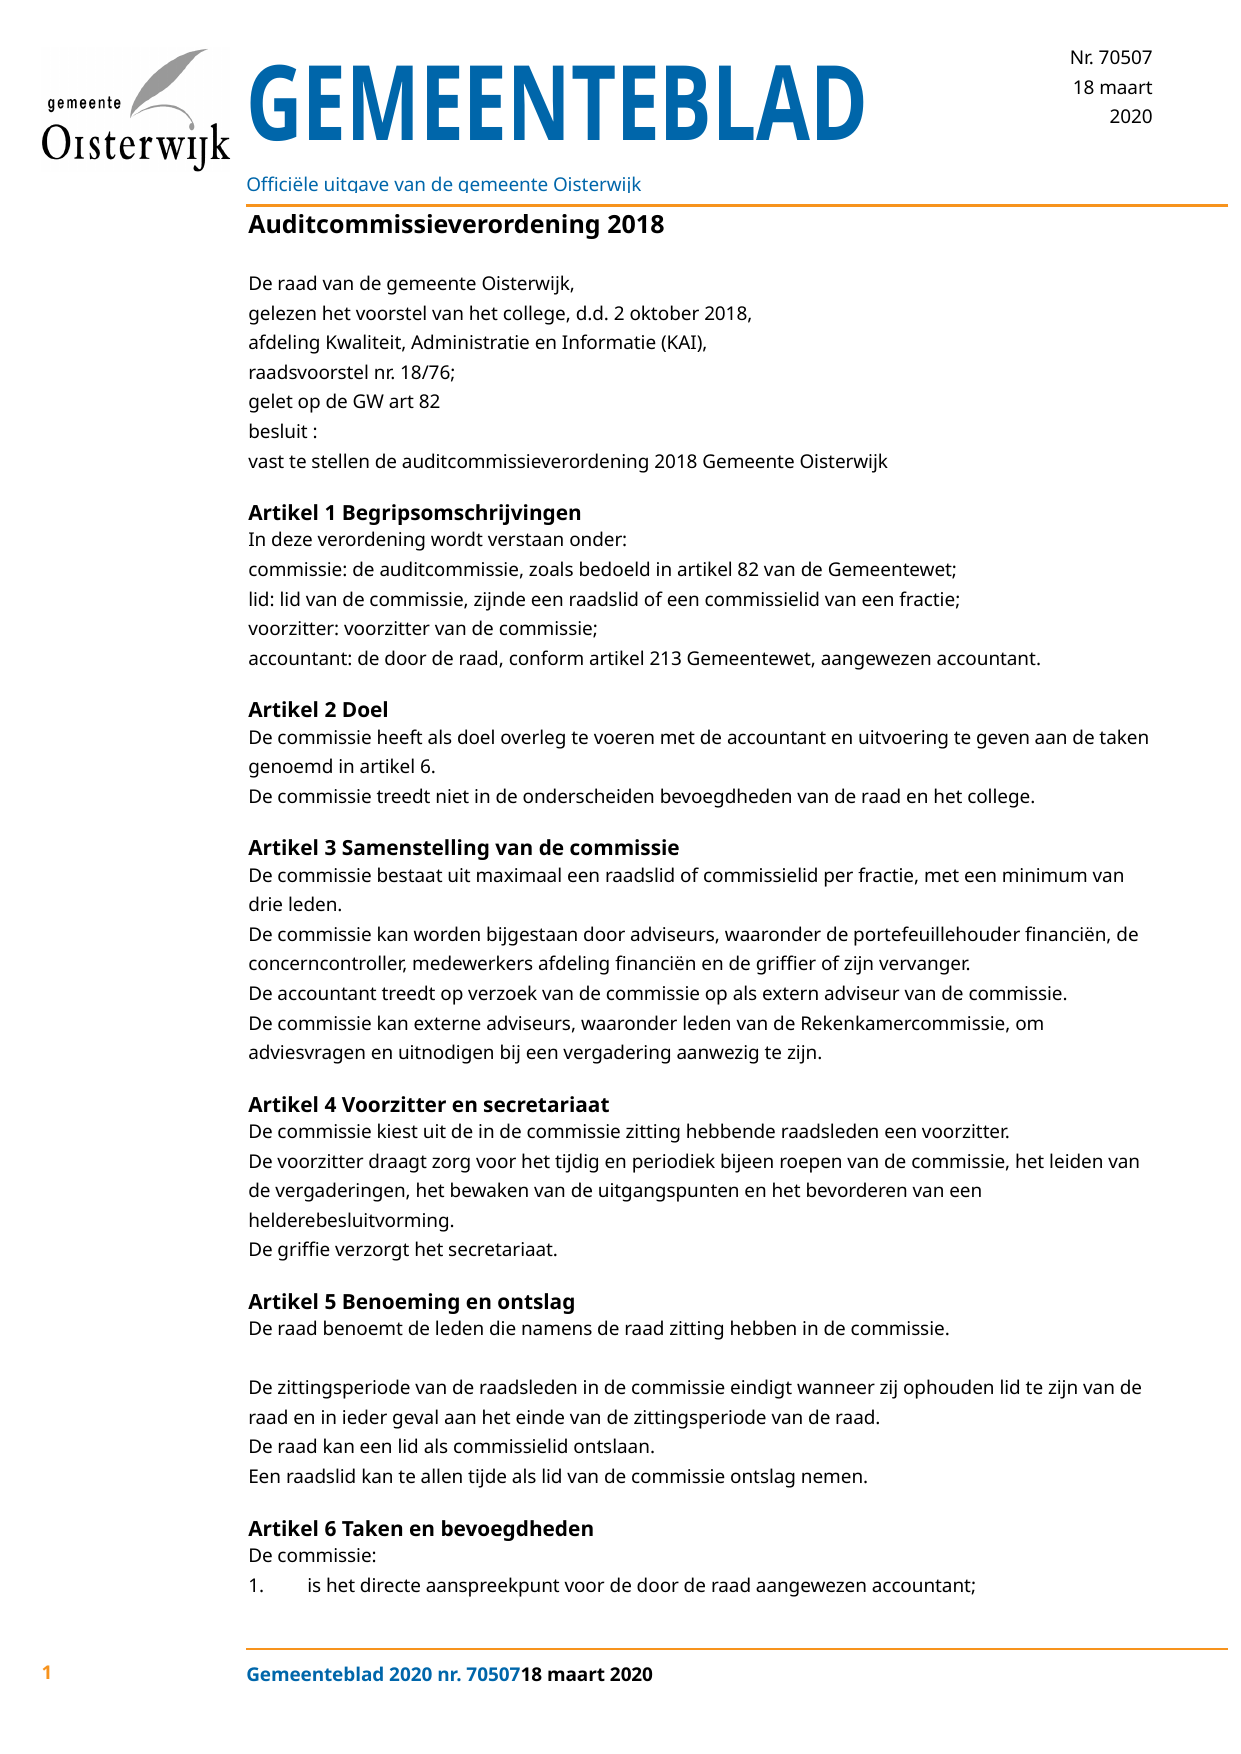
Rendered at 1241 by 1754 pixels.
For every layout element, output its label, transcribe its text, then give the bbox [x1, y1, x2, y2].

text accountant: de door de raad, conform artikel 213 Gemeentewet, aangewezen accountant. [248, 645, 1152, 671]
text De raad van de gemeente Oisterwijk, [248, 270, 1152, 296]
text Artikel 6 Taken en bevoegdheden [248, 1514, 1152, 1542]
text Een raadslid kan te allen tijde als lid van de commissie ontslag nemen. [248, 1463, 1152, 1489]
text lid: lid van de commissie, zijnde een raadslid of een commissielid van een fractie; [248, 586, 1152, 612]
text raadsvoorstel nr. 18/76; [248, 359, 1152, 385]
text Auditcommissieverordening 2018 [248, 207, 1152, 241]
text voorzitter: voorzitter van de commissie; [248, 615, 1152, 641]
text Artikel 3 Samenstelling van de commissie [248, 833, 1152, 862]
text De zittingsperiode van de raadsleden in de commissie eindigt wanneer zij ophouden lid te zijn van de raad en in ieder geval aan het einde van de zittingsperiode van de raad. [248, 1374, 1152, 1430]
text De commissie kan worden bijgestaan door adviseurs, waaronder de portefeuillehouder financiën, de concerncontroller, medewerkers afdeling financiën en de griffier of zijn vervanger. [248, 921, 1152, 976]
text vast te stellen de auditcommissieverordening 2018 Gemeente Oisterwijk [248, 448, 1152, 473]
list is het directe aanspreekpunt voor de door de raad aangewezen accountant; [248, 1572, 1152, 1597]
picture [41, 47, 231, 172]
text De commissie kiest uit de in de commissie zitting hebbende raadsleden een voorzitter. [248, 1118, 1152, 1144]
text besluit : [248, 418, 1152, 444]
text In deze verordening wordt verstaan onder: [248, 527, 1152, 552]
text De raad benoemt de leden die namens de raad zitting hebben in de commissie. [248, 1315, 1152, 1341]
text Artikel 2 Doel [248, 695, 1152, 724]
text De commissie bestaat uit maximaal een raadslid of commissielid per fractie, met een minimum van drie leden. [248, 862, 1152, 917]
text Artikel 4 Voorzitter en secretariaat [248, 1090, 1152, 1118]
text De commissie heeft als doel overleg te voeren met de accountant en uitvoering te geven aan de taken genoemd in artikel 6. [248, 724, 1152, 779]
text gelet op de GW art 82 [248, 389, 1152, 414]
text Artikel 5 Benoeming en ontslag [248, 1287, 1152, 1315]
text De griffie verzorgt het secretariaat. [248, 1237, 1152, 1262]
text De voorzitter draagt zorg voor het tijdig en periodiek bijeen roepen van de commissie, het leiden van de vergaderingen, het bewaken van de uitgangspunten en het bevorderen van een helderebesluitvorming. [248, 1148, 1152, 1233]
text De commissie kan externe adviseurs, waaronder leden van de Rekenkamercommissie, om adviesvragen en uitnodigen bij een vergadering aanwezig te zijn. [248, 1010, 1152, 1065]
text De commissie: [248, 1542, 1152, 1568]
text De raad kan een lid als commissielid ontslaan. [248, 1434, 1152, 1459]
text commissie: de auditcommissie, zoals bedoeld in artikel 82 van de Gemeentewet; [248, 556, 1152, 582]
text gelezen het voorstel van het college, d.d. 2 oktober 2018, [248, 300, 1152, 326]
text Artikel 1 Begripsomschrijvingen [248, 498, 1152, 527]
text De commissie treedt niet in de onderscheiden bevoegdheden van de raad en het college. [248, 783, 1152, 809]
text afdeling Kwaliteit, Administratie en Informatie (KAI), [248, 329, 1152, 355]
text De accountant treedt op verzoek van de commissie op als extern adviseur van de commissie. [248, 980, 1152, 1006]
